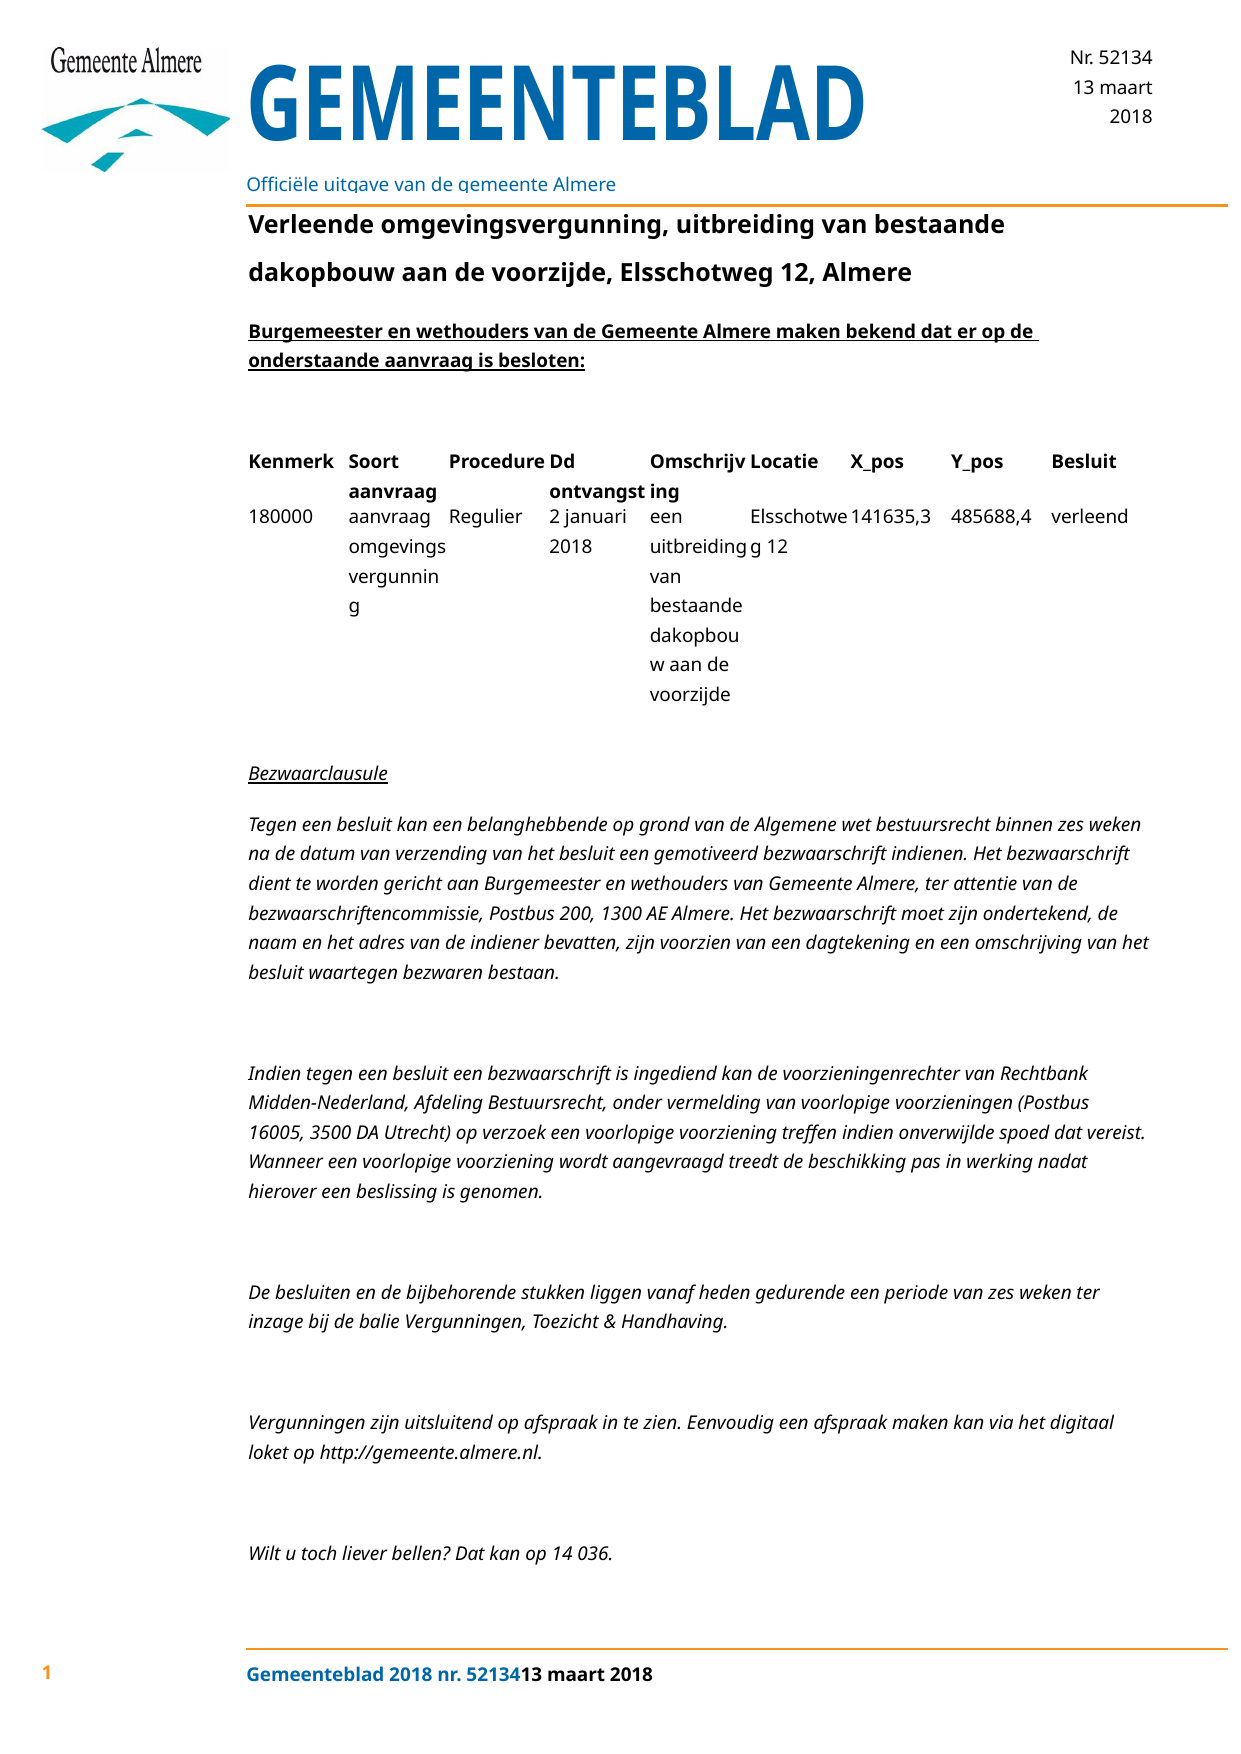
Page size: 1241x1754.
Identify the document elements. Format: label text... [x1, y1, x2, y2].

table_cell aanvraag omgevingsvergunning [348, 504, 449, 707]
table_header Besluit [1051, 449, 1152, 504]
table_cell verleend [1051, 504, 1152, 707]
text Verleende omgevingsvergunning, uitbreiding van bestaande dakopbouw aan de voorzijde, Elsschotweg 12, Almere [248, 207, 1152, 288]
table_cell 2 januari 2018 [549, 504, 649, 707]
text Tegen een besluit kan een belanghebbende op grond van de Algemene wet bestuursrecht binnen zes weken na de datum van verzending van het besluit een gemotiveerd bezwaarschrift indienen. Het bezwaarschrift dient te worden gericht aan Burgemeester en wethouders van Gemeente Almere, ter attentie van de bezwaarschriftencommissie, Postbus 200, 1300 AE Almere. Het bezwaarschrift moet zijn ondertekend, de naam en het adres van de indiener bevatten, zijn voorzien van een dagtekening en een omschrijving van het besluit waartegen bezwaren bestaan. [248, 811, 1152, 985]
text De besluiten en de bijbehorende stukken liggen vanaf heden gedurende een periode van zes weken ter inzage bij de balie Vergunningen, Toezicht & Handhaving. [248, 1279, 1152, 1334]
table_header Dd ontvangst [549, 449, 649, 504]
table_header X_pos [850, 449, 951, 504]
table_header Procedure [449, 449, 549, 504]
table_cell Elsschotweg 12 [750, 504, 850, 707]
table_header Locatie [750, 449, 850, 504]
table_header Kenmerk [248, 449, 348, 504]
text Bezwaarclausule [248, 761, 1152, 786]
table_cell Regulier [449, 504, 549, 707]
table_header Soort aanvraag [348, 449, 449, 504]
table_cell 141635,3 [850, 504, 951, 707]
picture [41, 47, 231, 172]
table_cell 485688,4 [951, 504, 1051, 707]
table_cell een uitbreiding van bestaande dakopbouw aan de voorzijde [650, 504, 750, 707]
table_header Omschrijving [650, 449, 750, 504]
text Vergunningen zijn uitsluitend op afspraak in te zien. Eenvoudig een afspraak maken kan via het digitaal loket op http://gemeente.almere.nl. [248, 1409, 1152, 1465]
text Burgemeester en wethouders van de Gemeente Almere maken bekend dat er op de onderstaande aanvraag is besloten: [248, 318, 1152, 373]
text Indien tegen een besluit een bezwaarschrift is ingediend kan de voorzieningenrechter van Rechtbank Midden-Nederland, Afdeling Bestuursrecht, onder vermelding van voorlopige voorzieningen (Postbus 16005, 3500 DA Utrecht) op verzoek een voorlopige voorziening treffen indien onverwijlde spoed dat vereist. Wanneer een voorlopige voorziening wordt aangevraagd treedt de beschikking pas in werking nadat hierover een beslissing is genomen. [248, 1060, 1152, 1204]
table_header Y_pos [951, 449, 1051, 504]
table_cell 180000 [248, 504, 348, 707]
text Wilt u toch liever bellen? Dat kan op 14 036. [248, 1540, 1152, 1566]
